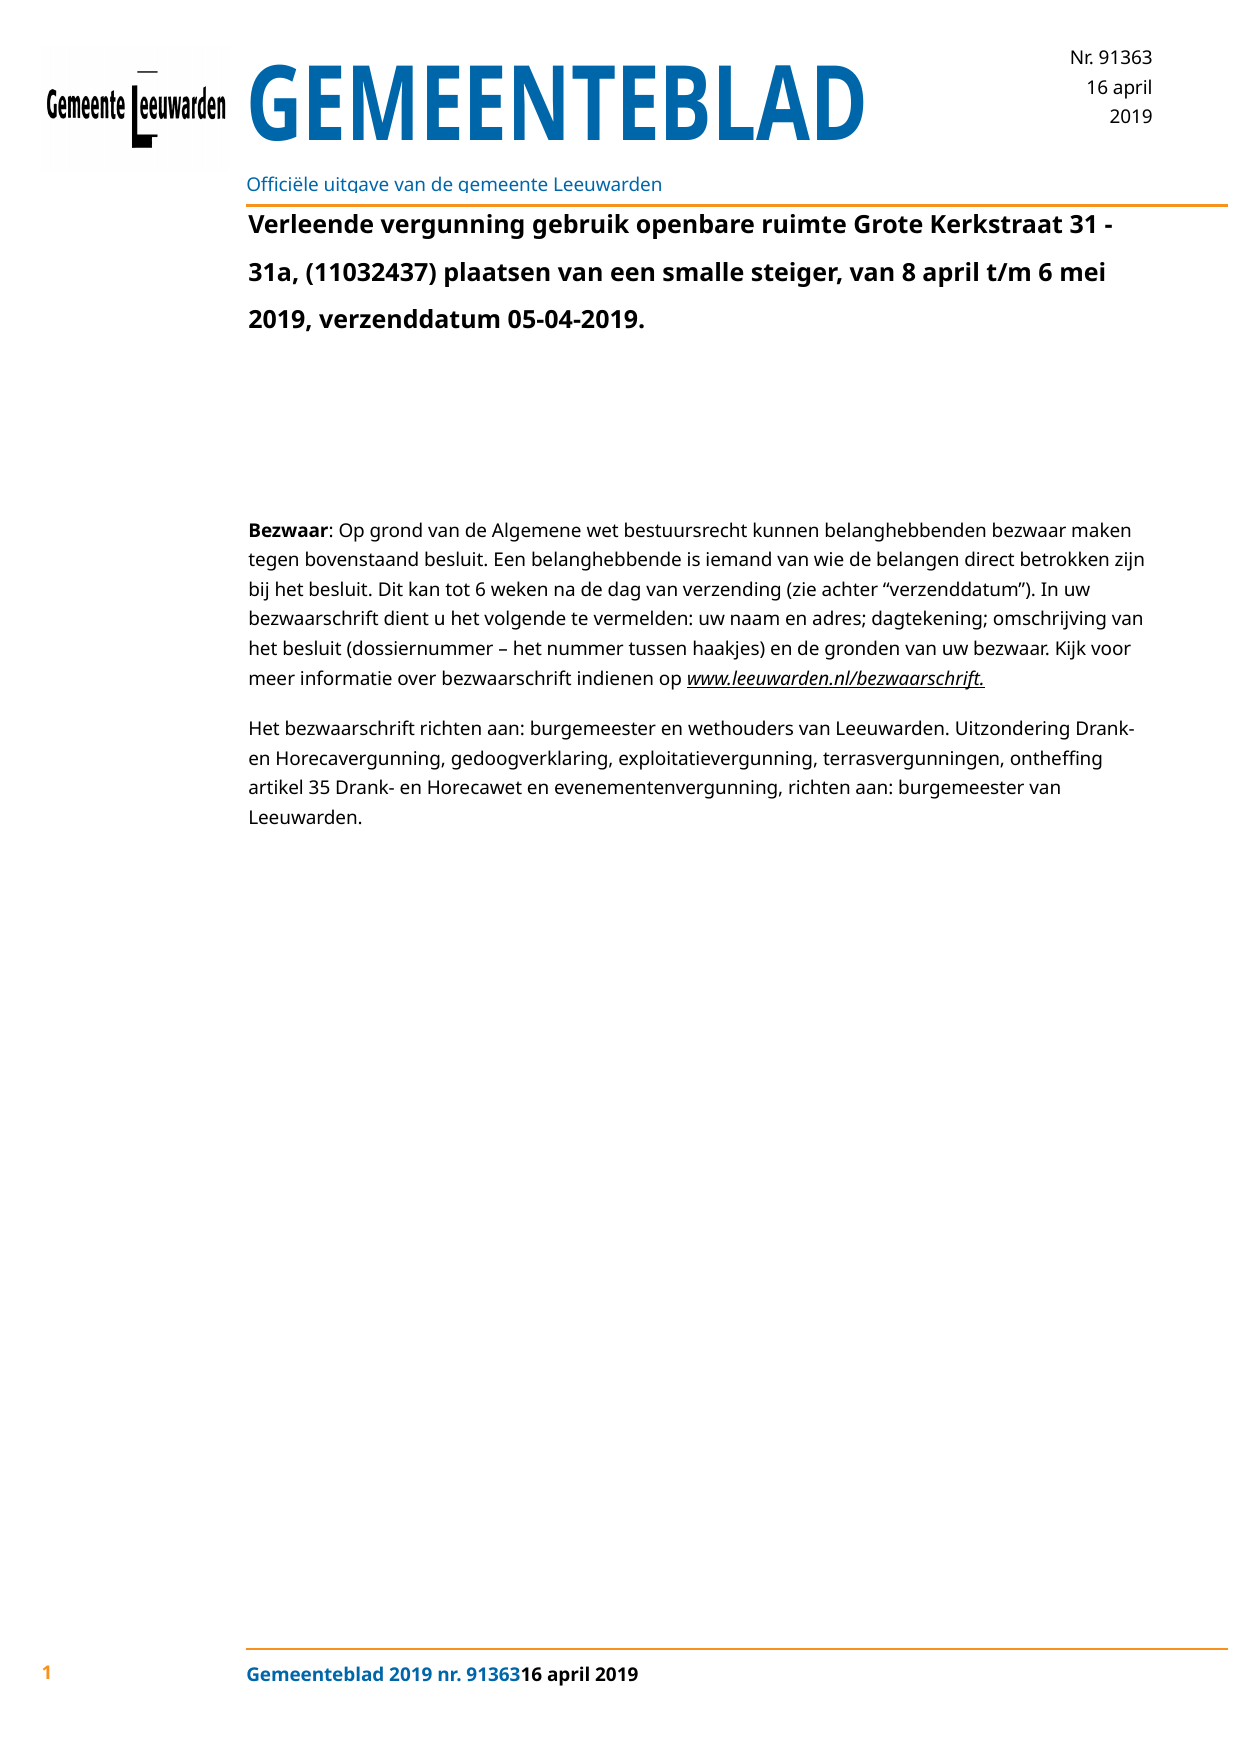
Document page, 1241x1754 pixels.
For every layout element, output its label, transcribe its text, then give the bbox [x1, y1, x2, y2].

picture [41, 47, 231, 172]
text Verleende vergunning gebruik openbare ruimte Grote Kerkstraat 31 - 31a, (11032437) plaatsen van een smalle steiger, van 8 april t/m 6 mei 2019, verzenddatum 05-04-2019. [248, 207, 1152, 336]
text Het bezwaarschrift richten aan: burgemeester en wethouders van Leeuwarden. Uitzondering Drank- en Horecavergunning, gedoogverklaring, exploitatievergunning, terrasvergunningen, ontheffing artikel 35 Drank- en Horecawet en evenementenvergunning, richten aan: burgemeester van Leeuwarden. [248, 715, 1152, 829]
text Bezwaar: Op grond van de Algemene wet bestuursrecht kunnen belanghebbenden bezwaar maken tegen bovenstaand besluit. Een belanghebbende is iemand van wie de belangen direct betrokken zijn bij het besluit. Dit kan tot 6 weken na de dag van verzending (zie achter “verzenddatum”). In uw bezwaarschrift dient u het volgende te vermelden: uw naam en adres; dagtekening; omschrijving van het besluit (dossiernummer – het nummer tussen haakjes) en de gronden van uw bezwaar. Kijk voor meer informatie over bezwaarschrift indienen op www.leeuwarden.nl/bezwaarschrift. [248, 517, 1152, 690]
